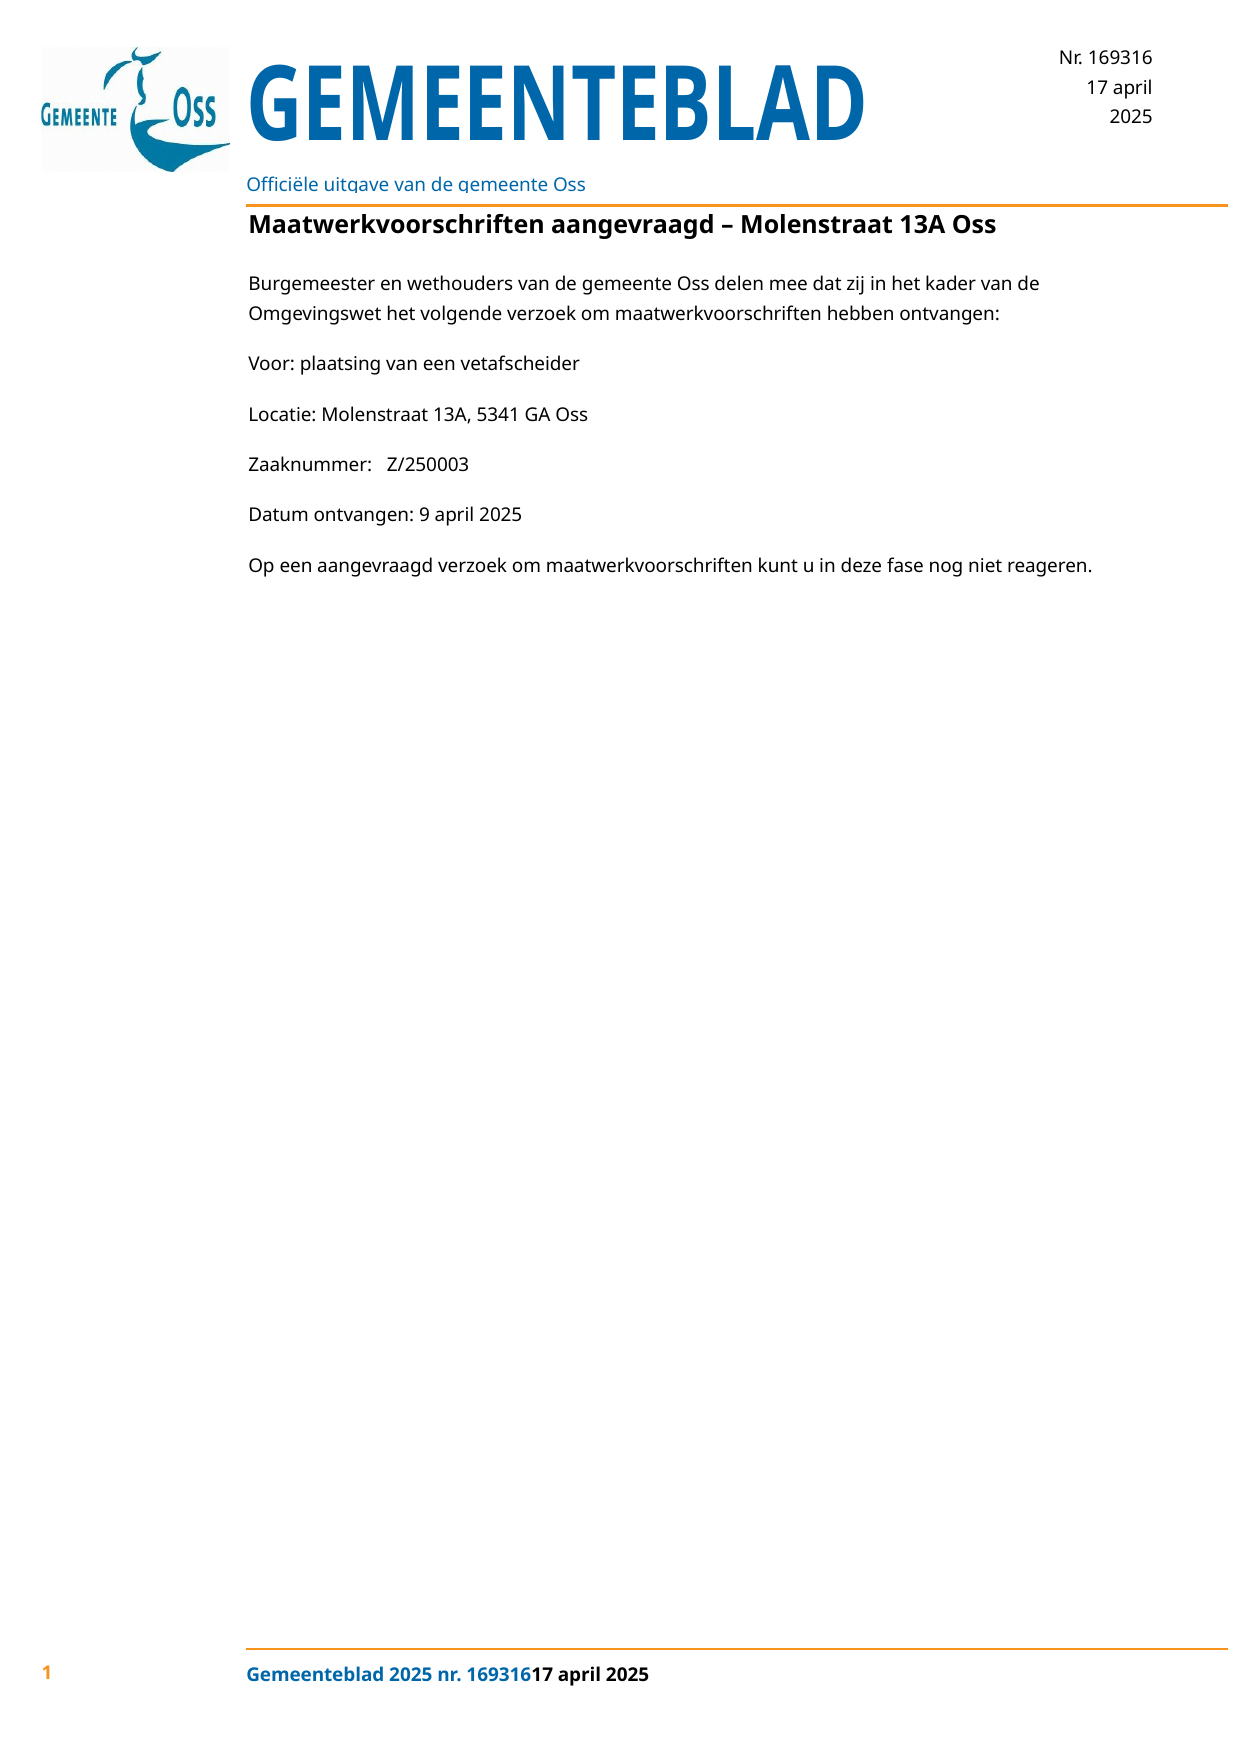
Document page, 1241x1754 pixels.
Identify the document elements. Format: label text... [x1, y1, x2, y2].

text Op een aangevraagd verzoek om maatwerkvoorschriften kunt u in deze fase nog niet reageren. [248, 552, 1152, 578]
text Locatie: Molenstraat 13A, 5341 GA Oss [248, 401, 1152, 426]
text Burgemeester en wethouders van de gemeente Oss delen mee dat zij in het kader van de Omgevingswet het volgende verzoek om maatwerkvoorschriften hebben ontvangen: [248, 270, 1152, 326]
picture [41, 47, 231, 172]
text Datum ontvangen: 9 april 2025 [248, 502, 1152, 527]
text Maatwerkvoorschriften aangevraagd – Molenstraat 13A Oss [248, 207, 1152, 241]
text Zaaknummer: Z/250003 [248, 451, 1152, 477]
text Voor: plaatsing van een vetafscheider [248, 350, 1152, 376]
